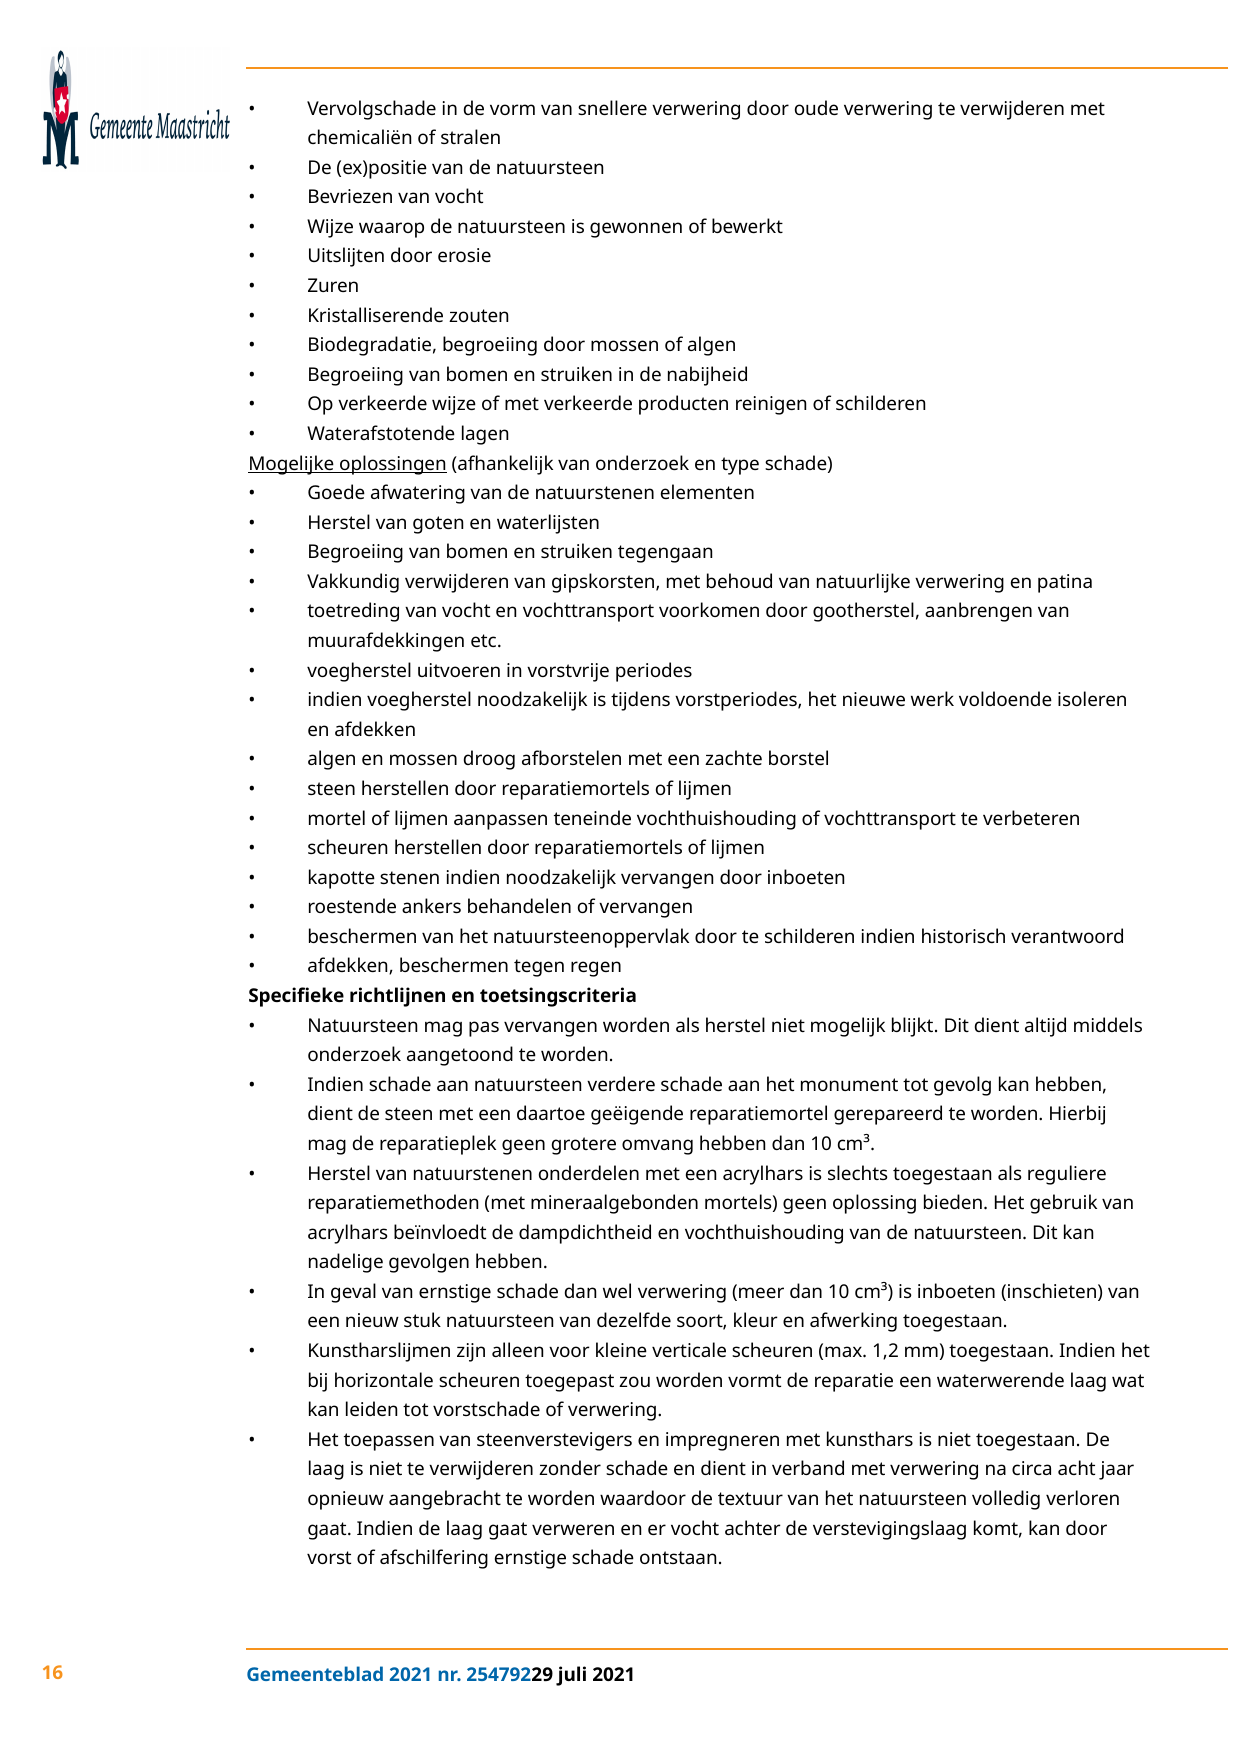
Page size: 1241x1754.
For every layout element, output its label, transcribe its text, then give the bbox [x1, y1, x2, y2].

text Mogelijke oplossingen (afhankelijk van onderzoek en type schade) [248, 450, 1152, 476]
text Specifieke richtlijnen en toetsingscriteria [248, 982, 1152, 1008]
list Biodegradatie, begroeiing door mossen of algen [248, 331, 1152, 357]
list Begroeiing van bomen en struiken tegengaan [248, 538, 1152, 564]
list Vakkundig verwijderen van gipskorsten, met behoud van natuurlijke verwering en patina [248, 568, 1152, 594]
list Begroeiing van bomen en struiken in de nabijheid [248, 361, 1152, 387]
list Kunstharslijmen zijn alleen voor kleine verticale scheuren (max. 1,2 mm) toegestaan. Indien het bij horizontale scheuren toegepast zou worden vormt de reparatie een waterwerende laag wat kan leiden tot vorstschade of verwering. [248, 1337, 1152, 1422]
list steen herstellen door reparatiemortels of lijmen [248, 775, 1152, 801]
list In geval van ernstige schade dan wel verwering (meer dan 10 cm³) is inboeten (inschieten) van een nieuw stuk natuursteen van dezelfde soort, kleur en afwerking toegestaan. [248, 1278, 1152, 1333]
list mortel of lijmen aanpassen teneinde vochthuishouding of vochttransport te verbeteren [248, 805, 1152, 831]
list Bevriezen van vocht [248, 183, 1152, 209]
list Uitslijten door erosie [248, 243, 1152, 268]
list Herstel van goten en waterlijsten [248, 509, 1152, 535]
list indien voegherstel noodzakelijk is tijdens vorstperiodes, het nieuwe werk voldoende isoleren en afdekken [248, 686, 1152, 742]
list De (ex)positie van de natuursteen [248, 154, 1152, 180]
list Waterafstotende lagen [248, 420, 1152, 446]
list Goede afwatering van de natuurstenen elementen [248, 479, 1152, 505]
list toetreding van vocht en vochttransport voorkomen door gootherstel, aanbrengen van muurafdekkingen etc. [248, 598, 1152, 653]
list Natuursteen mag pas vervangen worden als herstel niet mogelijk blijkt. Dit dient altijd middels onderzoek aangetoond te worden. [248, 1012, 1152, 1067]
list kapotte stenen indien noodzakelijk vervangen door inboeten [248, 864, 1152, 890]
list Zuren [248, 272, 1152, 298]
list algen en mossen droog afborstelen met een zachte borstel [248, 746, 1152, 771]
list Indien schade aan natuursteen verdere schade aan het monument tot gevolg kan hebben, dient de steen met een daartoe geëigende reparatiemortel gerepareerd te worden. Hierbij mag de reparatieplek geen grotere omvang hebben dan 10 cm³. [248, 1071, 1152, 1156]
list scheuren herstellen door reparatiemortels of lijmen [248, 834, 1152, 860]
list voegherstel uitvoeren in vorstvrije periodes [248, 657, 1152, 683]
list Op verkeerde wijze of met verkeerde producten reinigen of schilderen [248, 391, 1152, 416]
list Vervolgschade in de vorm van snellere verwering door oude verwering te verwijderen met chemicaliën of stralen [248, 95, 1152, 150]
list Het toepassen van steenverstevigers en impregneren met kunsthars is niet toegestaan. De laag is niet te verwijderen zonder schade en dient in verband met verwering na circa acht jaar opnieuw aangebracht te worden waardoor de textuur van het natuursteen volledig verloren gaat. Indien de laag gaat verweren en er vocht achter de verstevigingslaag komt, kan door vorst of afschilfering ernstige schade ontstaan. [248, 1426, 1152, 1570]
list Wijze waarop de natuursteen is gewonnen of bewerkt [248, 213, 1152, 239]
list Kristalliserende zouten [248, 302, 1152, 328]
list afdekken, beschermen tegen regen [248, 953, 1152, 978]
list Herstel van natuurstenen onderdelen met een acrylhars is slechts toegestaan als reguliere reparatiemethoden (met mineraalgebonden mortels) geen oplossing bieden. Het gebruik van acrylhars beïnvloedt de dampdichtheid en vochthuishouding van de natuursteen. Dit kan nadelige gevolgen hebben. [248, 1160, 1152, 1274]
list roestende ankers behandelen of vervangen [248, 893, 1152, 919]
list beschermen van het natuursteenoppervlak door te schilderen indien historisch verantwoord [248, 923, 1152, 949]
picture [41, 47, 231, 172]
